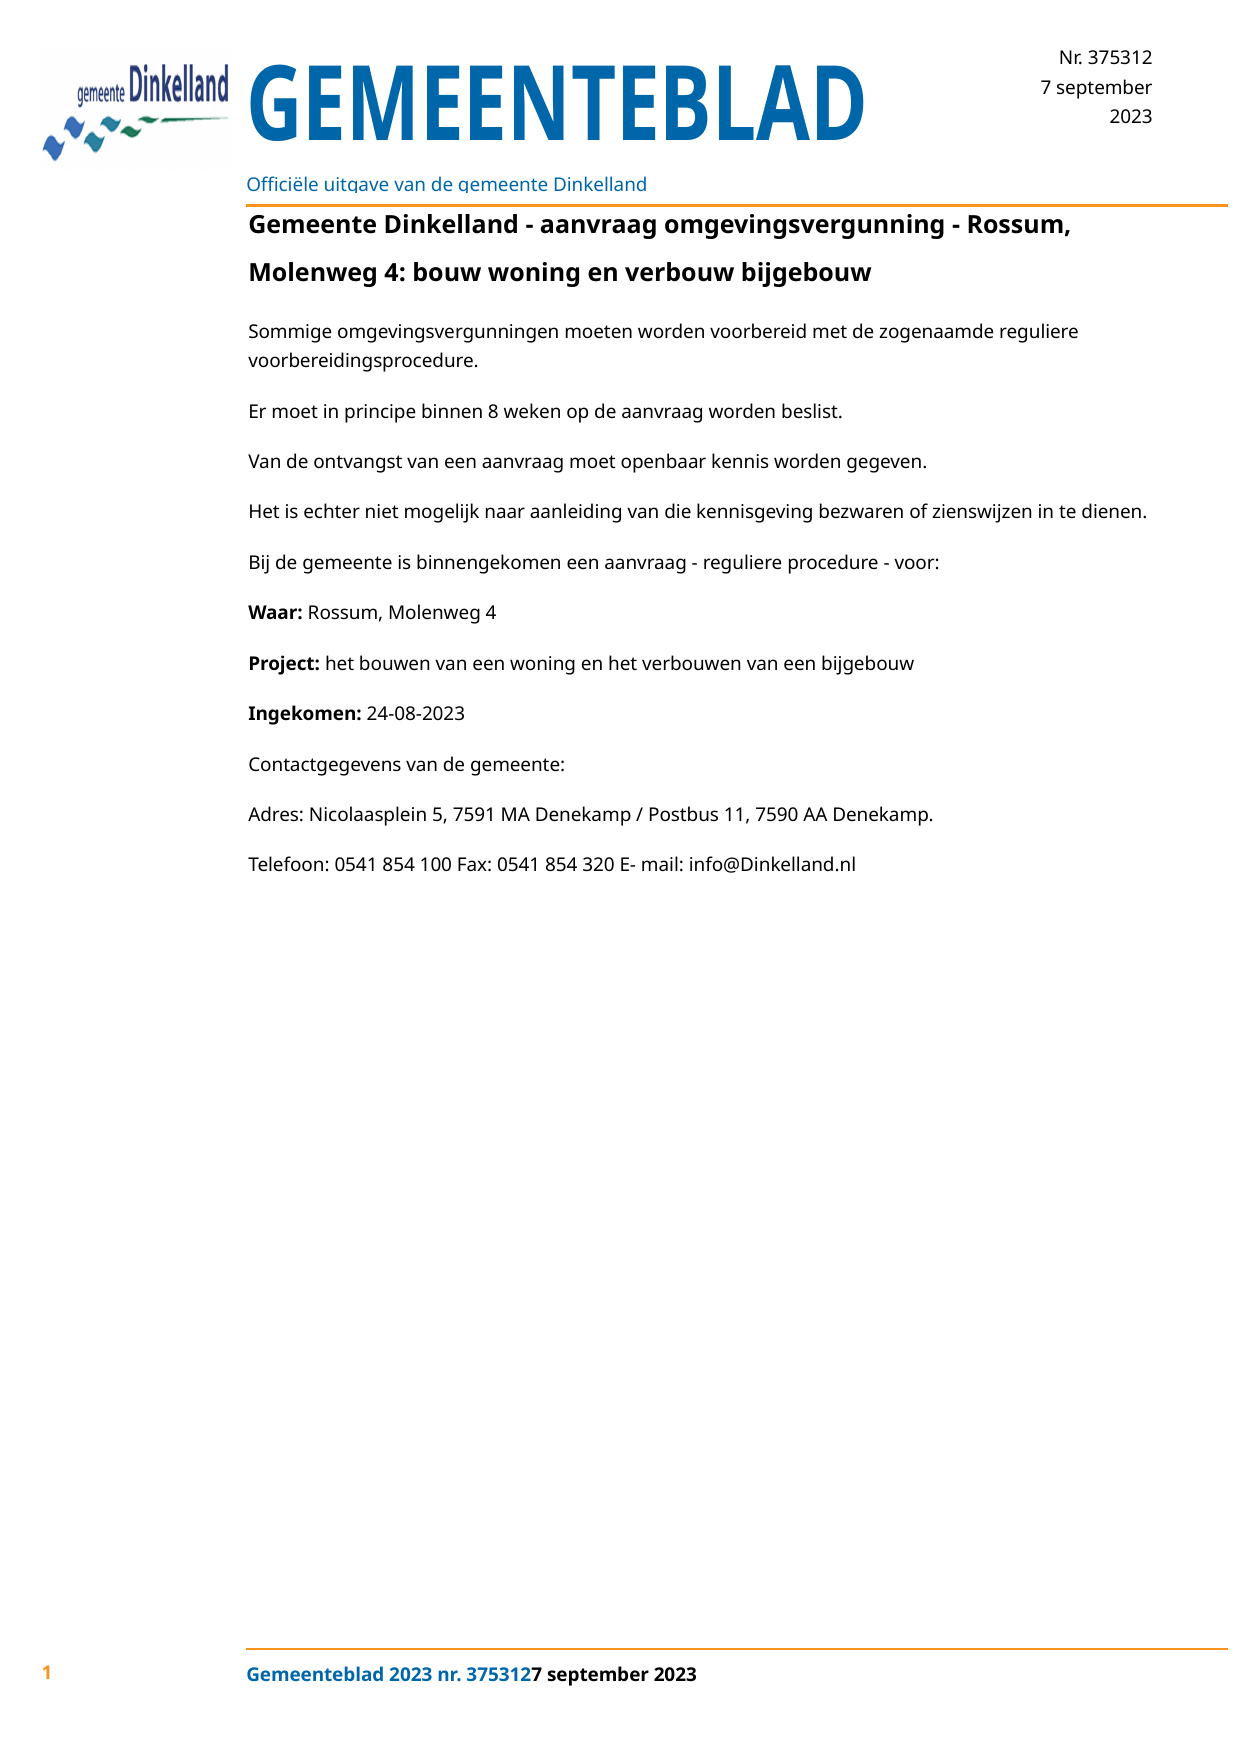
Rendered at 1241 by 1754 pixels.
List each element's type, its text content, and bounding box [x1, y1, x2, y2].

text Van de ontvangst van een aanvraag moet openbaar kennis worden gegeven. [248, 448, 1152, 474]
picture [41, 47, 231, 172]
text Bij de gemeente is binnengekomen een aanvraag - reguliere procedure - voor: [248, 549, 1152, 575]
text Project: het bouwen van een woning en het verbouwen van een bijgebouw [248, 650, 1152, 676]
text Contactgegevens van de gemeente: [248, 751, 1152, 777]
text Waar: Rossum, Molenweg 4 [248, 599, 1152, 625]
text Het is echter niet mogelijk naar aanleiding van die kennisgeving bezwaren of zienswijzen in te dienen. [248, 499, 1152, 524]
text Er moet in principe binnen 8 weken op de aanvraag worden beslist. [248, 398, 1152, 424]
text Gemeente Dinkelland - aanvraag omgevingsvergunning - Rossum, Molenweg 4: bouw woning en verbouw bijgebouw [248, 207, 1152, 288]
text Sommige omgevingsvergunningen moeten worden voorbereid met de zogenaamde reguliere voorbereidingsprocedure. [248, 318, 1152, 373]
text Telefoon: 0541 854 100 Fax: 0541 854 320 E- mail: info@Dinkelland.nl [248, 852, 1152, 877]
text Adres: Nicolaasplein 5, 7591 MA Denekamp / Postbus 11, 7590 AA Denekamp. [248, 801, 1152, 827]
text Ingekomen: 24-08-2023 [248, 700, 1152, 726]
